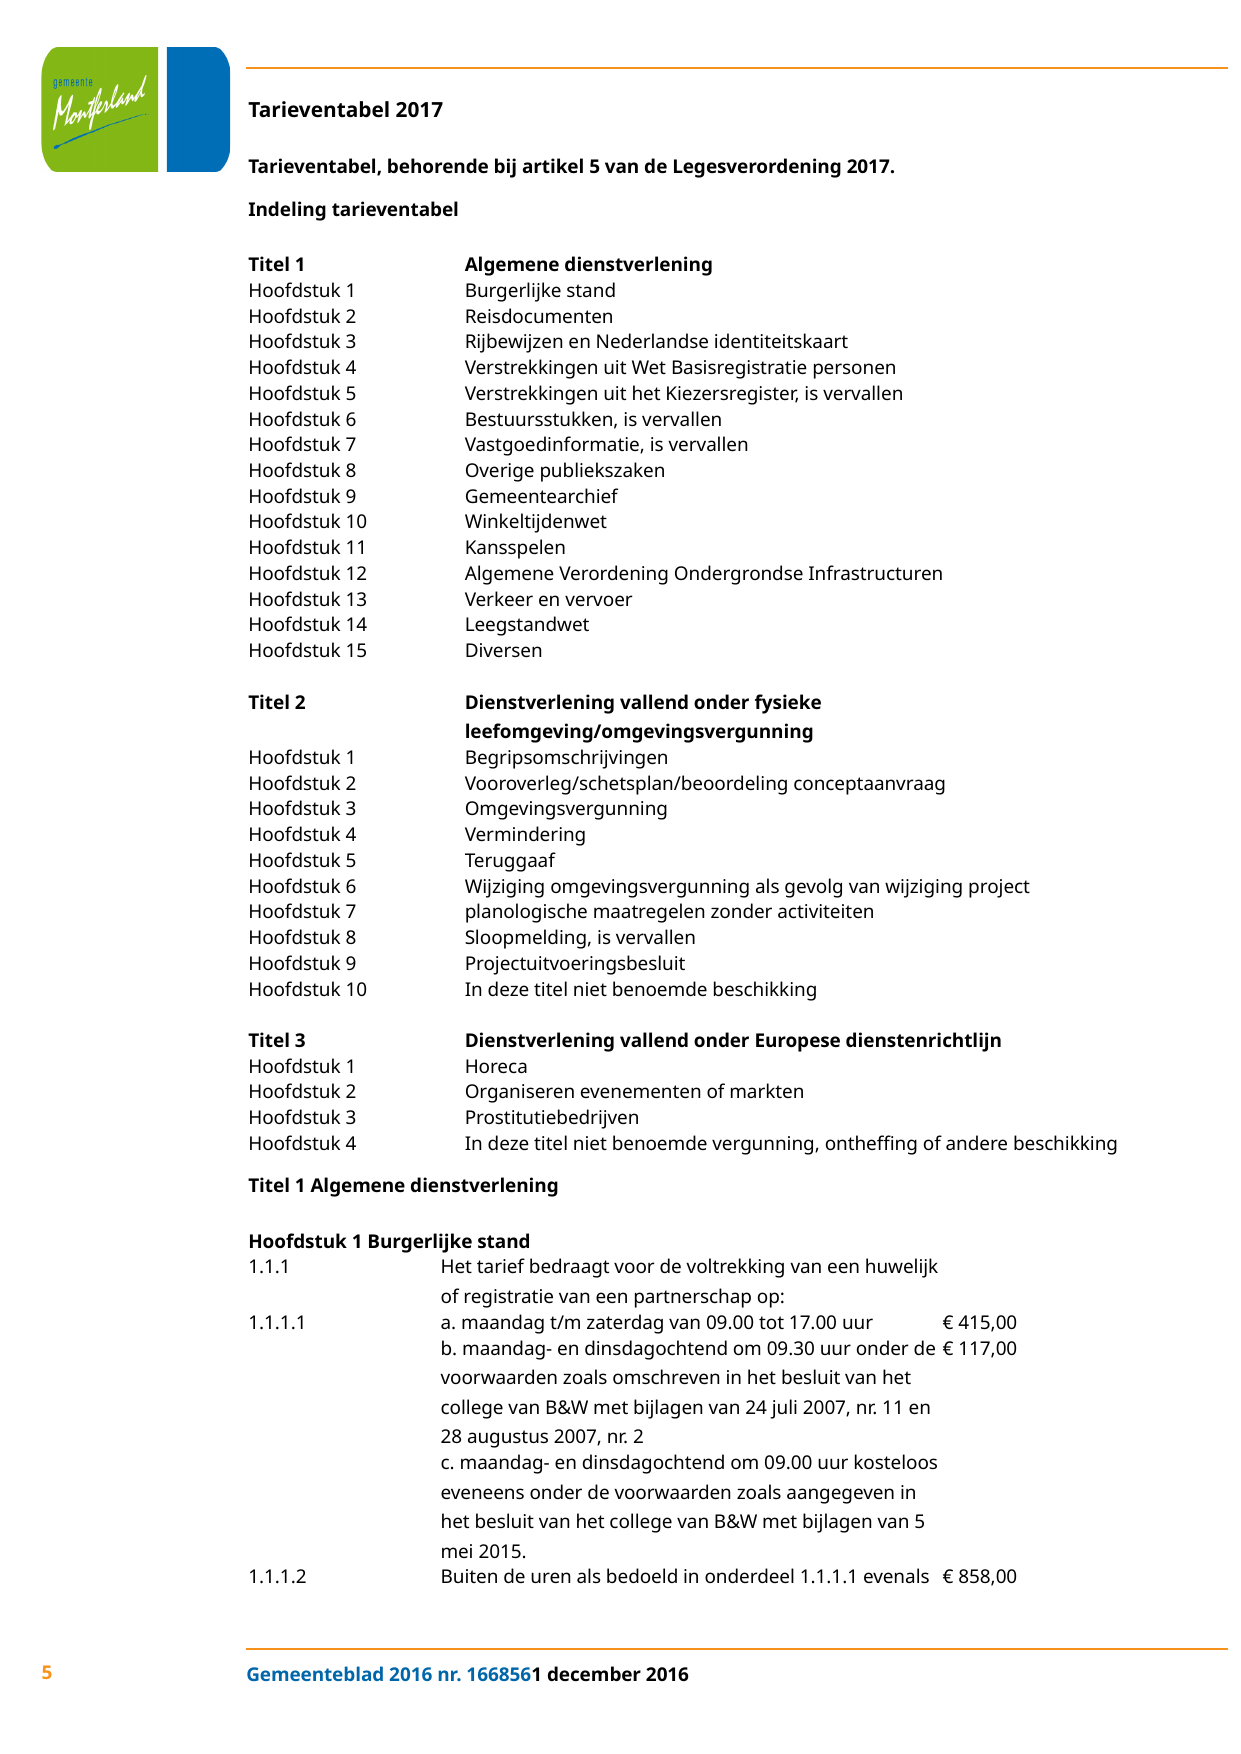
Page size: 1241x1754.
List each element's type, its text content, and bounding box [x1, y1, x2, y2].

table_cell Diversen [465, 638, 1152, 663]
table_cell Hoofdstuk 9 [248, 483, 464, 509]
table_cell Wijziging omgevingsvergunning als gevolg van wijziging project [465, 873, 1152, 898]
text Titel 1 Algemene dienstverlening [248, 1173, 1152, 1198]
table_cell Hoofdstuk 8 [248, 457, 464, 483]
table_header Algemene dienstverlening [465, 251, 1152, 277]
table_cell [465, 663, 1152, 689]
table_cell Verstrekkingen uit het Kiezersregister, is vervallen [465, 380, 1152, 406]
table_cell Hoofdstuk 15 [248, 638, 464, 663]
table_cell Bestuursstukken, is vervallen [465, 406, 1152, 432]
table_cell Hoofdstuk 2 [248, 770, 464, 796]
table_cell Vermindering [465, 821, 1152, 847]
table_cell Gemeentearchief [465, 483, 1152, 509]
table_cell [943, 1449, 1152, 1564]
table_cell Burgerlijke stand [465, 277, 1152, 303]
table_cell [248, 663, 464, 689]
table_cell Hoofdstuk 14 [248, 612, 464, 637]
table_cell Overige publiekszaken [465, 457, 1152, 483]
text Tarieventabel, behorende bij artikel 5 van de Legesverordening 2017. [248, 153, 1152, 179]
table_cell Prostitutiebedrijven [465, 1104, 1152, 1130]
text Indeling tarieventabel [248, 196, 1152, 222]
table_cell Omgevingsvergunning [465, 796, 1152, 821]
table_cell Winkeltijdenwet [465, 509, 1152, 534]
table_cell Hoofdstuk 1 [248, 277, 464, 303]
table_cell Teruggaaf [465, 847, 1152, 873]
table_cell 1.1.1.1 [248, 1309, 440, 1335]
table_cell [248, 1449, 440, 1564]
table_cell Hoofdstuk 3 [248, 329, 464, 354]
table_cell Verkeer en vervoer [465, 586, 1152, 612]
table_cell Algemene Verordening Ondergrondse Infrastructuren [465, 560, 1152, 586]
table_cell Hoofdstuk 4 [248, 354, 464, 380]
table_cell [943, 1254, 1152, 1309]
table_cell Hoofdstuk 3 [248, 1104, 464, 1130]
picture [41, 47, 231, 172]
table_cell Het tarief bedraagt voor de voltrekking van een huwelijk of registratie van een partnerschap op: [440, 1254, 942, 1309]
table_cell Reisdocumenten [465, 303, 1152, 329]
table_cell Hoofdstuk 2 [248, 303, 464, 329]
table_cell 1.1.1.2 [248, 1564, 440, 1589]
table_cell Leegstandwet [465, 612, 1152, 637]
table_cell Hoofdstuk 11 [248, 535, 464, 560]
table_cell Kansspelen [465, 535, 1152, 560]
table_cell planologische maatregelen zonder activiteiten [465, 899, 1152, 924]
table_cell Hoofdstuk 6 [248, 406, 464, 432]
table_cell Horeca [465, 1053, 1152, 1079]
table_header Titel 1 [248, 251, 464, 277]
table_cell Vooroverleg/schetsplan/beoordeling conceptaanvraag [465, 770, 1152, 796]
table_cell Hoofdstuk 6 [248, 873, 464, 898]
table_cell Hoofdstuk 1 [248, 1053, 464, 1079]
table_cell Hoofdstuk 5 [248, 847, 464, 873]
table_cell Titel 2 [248, 689, 464, 744]
table_cell Buiten de uren als bedoeld in onderdeel 1.1.1.1 evenals [440, 1564, 942, 1589]
table_cell Dienstverlening vallend onder Europese dienstenrichtlijn [465, 1027, 1152, 1053]
table_cell Hoofdstuk 7 [248, 899, 464, 924]
table_cell Begripsomschrijvingen [465, 744, 1152, 770]
table_cell b. maandag- en dinsdagochtend om 09.30 uur onder de voorwaarden zoals omschreven in het besluit van het college van B&W met bijlagen van 24 juli 2007, nr. 11 en 28 augustus 2007, nr. 2 [440, 1335, 942, 1449]
table_cell Hoofdstuk 13 [248, 586, 464, 612]
table_cell Hoofdstuk 7 [248, 432, 464, 457]
table_cell Sloopmelding, is vervallen [465, 924, 1152, 950]
table_cell Hoofdstuk 3 [248, 796, 464, 821]
table_cell Hoofdstuk 2 [248, 1079, 464, 1104]
table_cell 1.1.1 [248, 1254, 440, 1309]
table_cell [248, 1335, 440, 1449]
table_cell c. maandag- en dinsdagochtend om 09.00 uur kosteloos eveneens onder de voorwaarden zoals aangegeven in het besluit van het college van B&W met bijlagen van 5 mei 2015. [440, 1449, 942, 1564]
table_cell Hoofdstuk 9 [248, 950, 464, 976]
table_cell Hoofdstuk 10 [248, 509, 464, 534]
table_cell Hoofdstuk 4 [248, 821, 464, 847]
table_cell Dienstverlening vallend onder fysieke leefomgeving/omgevingsvergunning [465, 689, 1152, 744]
table_cell € 415,00 [943, 1309, 1152, 1335]
table_cell Rijbewijzen en Nederlandse identiteitskaart [465, 329, 1152, 354]
table_cell a. maandag t/m zaterdag van 09.00 tot 17.00 uur [440, 1309, 942, 1335]
table_cell [248, 1001, 464, 1027]
table_header Hoofdstuk 1 Burgerlijke stand [248, 1228, 1152, 1254]
table_cell Vastgoedinformatie, is vervallen [465, 432, 1152, 457]
table_cell Hoofdstuk 1 [248, 744, 464, 770]
table_cell Hoofdstuk 5 [248, 380, 464, 406]
table_cell In deze titel niet benoemde vergunning, ontheffing of andere beschikking [465, 1130, 1152, 1156]
table_cell € 117,00 [943, 1335, 1152, 1449]
table_cell Projectuitvoeringsbesluit [465, 950, 1152, 976]
table_cell [465, 1001, 1152, 1027]
table_cell Hoofdstuk 12 [248, 560, 464, 586]
table_cell Verstrekkingen uit Wet Basisregistratie personen [465, 354, 1152, 380]
table_cell Hoofdstuk 4 [248, 1130, 464, 1156]
table_cell Titel 3 [248, 1027, 464, 1053]
table_cell € 858,00 [943, 1564, 1152, 1589]
table_cell Hoofdstuk 8 [248, 924, 464, 950]
text Tarieventabel 2017 [248, 95, 1152, 123]
table_cell Hoofdstuk 10 [248, 976, 464, 1001]
table_cell Organiseren evenementen of markten [465, 1079, 1152, 1104]
table_cell In deze titel niet benoemde beschikking [465, 976, 1152, 1001]
